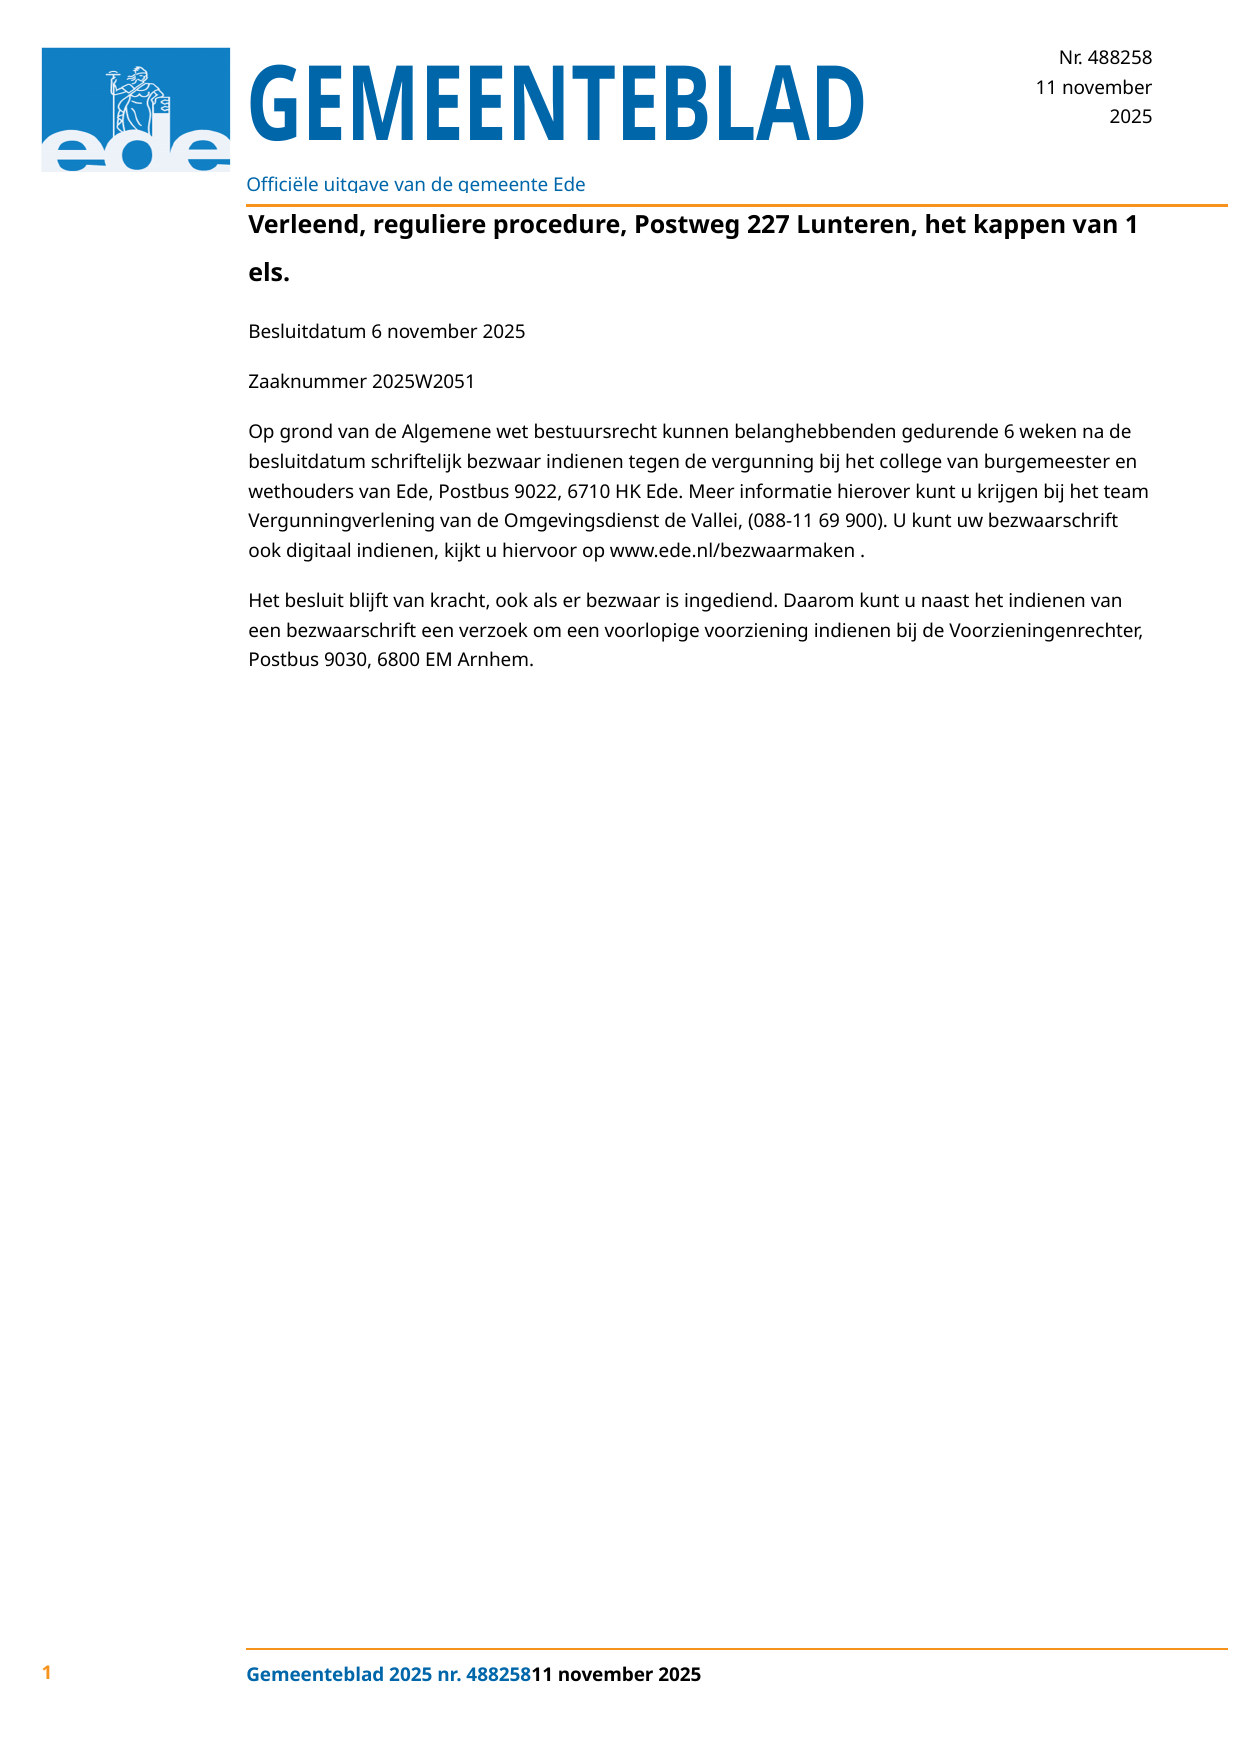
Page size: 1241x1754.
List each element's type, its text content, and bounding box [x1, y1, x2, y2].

text Op grond van de Algemene wet bestuursrecht kunnen belanghebbenden gedurende 6 weken na de besluitdatum schriftelijk bezwaar indienen tegen de vergunning bij het college van burgemeester en wethouders van Ede, Postbus 9022, 6710 HK Ede. Meer informatie hierover kunt u krijgen bij het team Vergunningverlening van de Omgevingsdienst de Vallei, (088-11 69 900). U kunt uw bezwaarschrift ook digitaal indienen, kijkt u hiervoor op www.ede.nl/bezwaarmaken . [248, 419, 1152, 563]
text Het besluit blijft van kracht, ook als er bezwaar is ingediend. Daarom kunt u naast het indienen van een bezwaarschrift een verzoek om een voorlopige voorziening indienen bij de Voorzieningenrechter, Postbus 9030, 6800 EM Arnhem. [248, 587, 1152, 672]
picture [41, 47, 231, 172]
text Verleend, reguliere procedure, Postweg 227 Lunteren, het kappen van 1 els. [248, 207, 1152, 288]
text Zaaknummer 2025W2051 [248, 368, 1152, 394]
text Besluitdatum 6 november 2025 [248, 318, 1152, 344]
